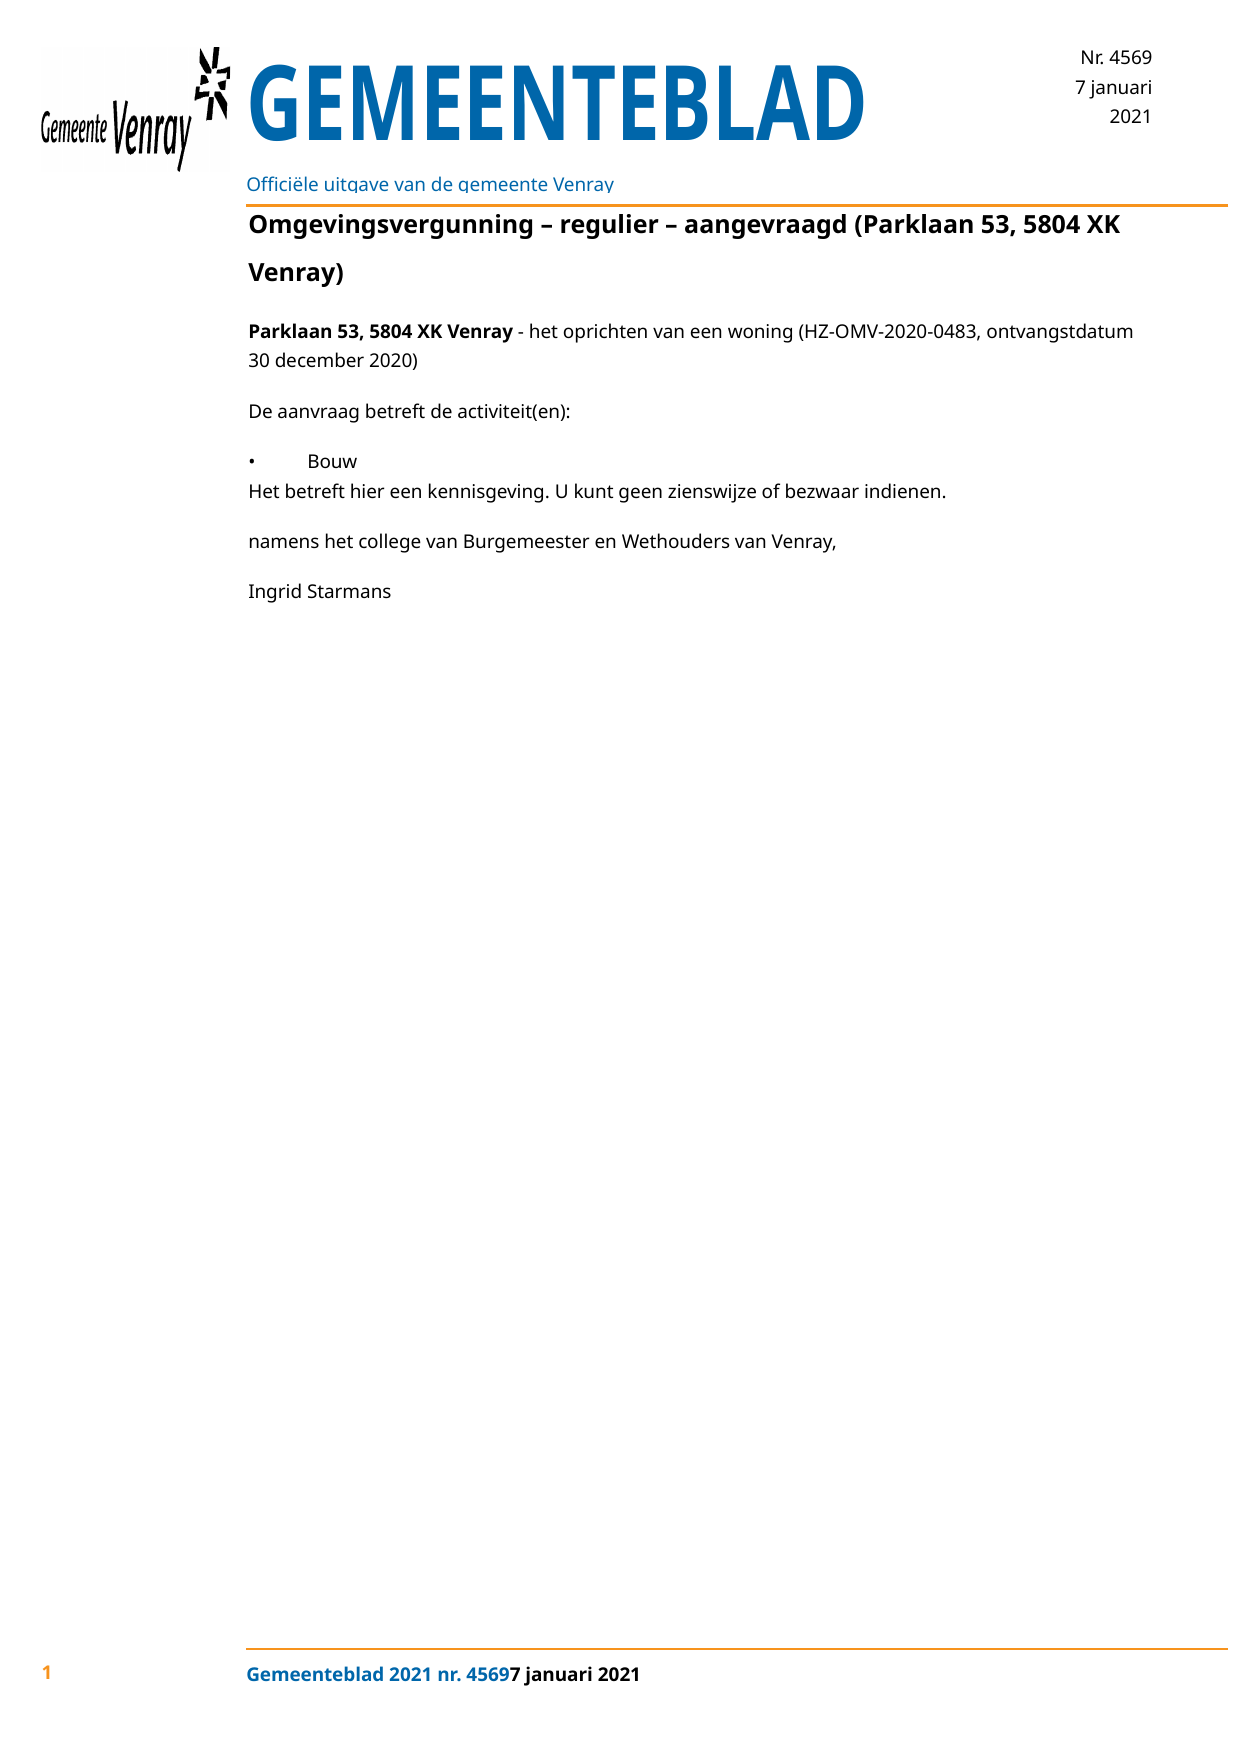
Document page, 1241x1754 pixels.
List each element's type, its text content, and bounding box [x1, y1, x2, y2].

text Omgevingsvergunning – regulier – aangevraagd (Parklaan 53, 5804 XK Venray) [248, 207, 1152, 288]
list Bouw [248, 448, 1152, 474]
text De aanvraag betreft de activiteit(en): [248, 398, 1152, 424]
picture [41, 47, 231, 172]
text namens het college van Burgemeester en Wethouders van Venray, [248, 528, 1152, 554]
text Ingrid Starmans [248, 579, 1152, 604]
text Parklaan 53, 5804 XK Venray - het oprichten van een woning (HZ-OMV-2020-0483, ontvangstdatum 30 december 2020) [248, 318, 1152, 373]
text Het betreft hier een kennisgeving. U kunt geen zienswijze of bezwaar indienen. [248, 478, 1152, 504]
